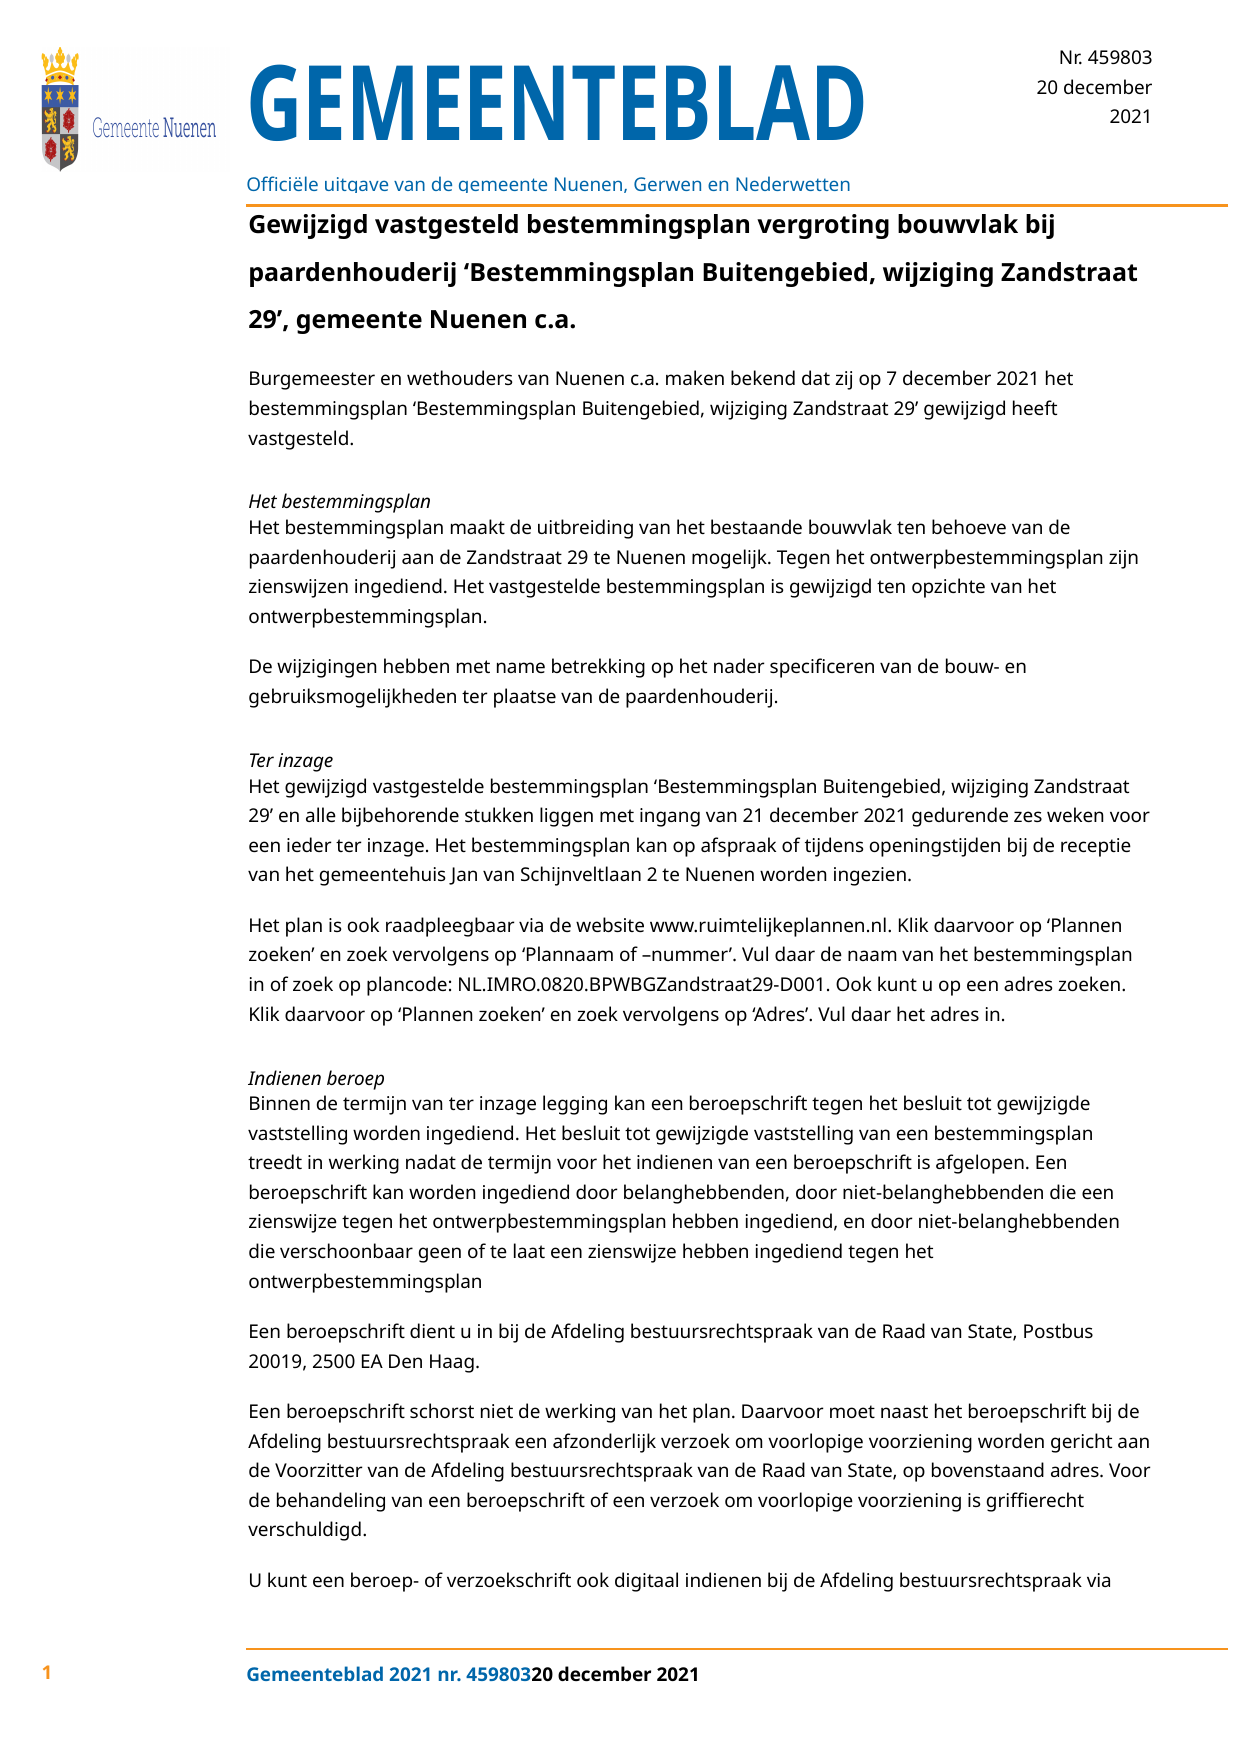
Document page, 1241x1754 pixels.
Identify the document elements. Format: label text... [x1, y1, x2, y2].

text Gewijzigd vastgesteld bestemmingsplan vergroting bouwvlak bij paardenhouderij ‘Bestemmingsplan Buitengebied, wijziging Zandstraat 29’, gemeente Nuenen c.a. [248, 207, 1152, 336]
picture [41, 47, 231, 172]
text Het bestemmingsplan maakt de uitbreiding van het bestaande bouwvlak ten behoeve van de paardenhouderij aan de Zandstraat 29 te Nuenen mogelijk. Tegen het ontwerpbestemmingsplan zijn zienswijzen ingediend. Het vastgestelde bestemmingsplan is gewijzigd ten opzichte van het ontwerpbestemmingsplan. [248, 514, 1152, 629]
text Een beroepschrift schorst niet de werking van het plan. Daarvoor moet naast het beroepschrift bij de Afdeling bestuursrechtspraak een afzonderlijk verzoek om voorlopige voorziening worden gericht aan de Voorzitter van de Afdeling bestuursrechtspraak van de Raad van State, op bovenstaand adres. Voor de behandeling van een beroepschrift of een verzoek om voorlopige voorziening is griffierecht verschuldigd. [248, 1398, 1152, 1542]
text U kunt een beroep- of verzoekschrift ook digitaal indienen bij de Afdeling bestuursrechtspraak via [248, 1567, 1152, 1593]
text Het bestemmingsplan [248, 489, 1152, 514]
text Het plan is ook raadpleegbaar via de website www.ruimtelijkeplannen.nl. Klik daarvoor op ‘Plannen zoeken’ en zoek vervolgens op ‘Plannaam of –nummer’. Vul daar de naam van het bestemmingsplan in of zoek op plancode: NL.IMRO.0820.BPWBGZandstraat29-D001. Ook kunt u op een adres zoeken. Klik daarvoor op ‘Plannen zoeken’ en zoek vervolgens op ‘Adres’. Vul daar het adres in. [248, 912, 1152, 1026]
text Burgemeester en wethouders van Nuenen c.a. maken bekend dat zij op 7 december 2021 het bestemmingsplan ‘Bestemmingsplan Buitengebied, wijziging Zandstraat 29’ gewijzigd heeft vastgesteld. [248, 366, 1152, 450]
text Binnen de termijn van ter inzage legging kan een beroepschrift tegen het besluit tot gewijzigde vaststelling worden ingediend. Het besluit tot gewijzigde vaststelling van een bestemmingsplan treedt in werking nadat de termijn voor het indienen van een beroepschrift is afgelopen. Een beroepschrift kan worden ingediend door belanghebbenden, door niet-belanghebbenden die een zienswijze tegen het ontwerpbestemmingsplan hebben ingediend, en door niet-belanghebbenden die verschoonbaar geen of te laat een zienswijze hebben ingediend tegen het ontwerpbestemmingsplan [248, 1090, 1152, 1294]
text De wijzigingen hebben met name betrekking op het nader specificeren van de bouw- en gebruiksmogelijkheden ter plaatse van de paardenhouderij. [248, 653, 1152, 709]
text Het gewijzigd vastgestelde bestemmingsplan ‘Bestemmingsplan Buitengebied, wijziging Zandstraat 29’ en alle bijbehorende stukken liggen met ingang van 21 december 2021 gedurende zes weken voor een ieder ter inzage. Het bestemmingsplan kan op afspraak of tijdens openingstijden bij de receptie van het gemeentehuis Jan van Schijnveltlaan 2 te Nuenen worden ingezien. [248, 773, 1152, 887]
text Indienen beroep [248, 1065, 1152, 1090]
text Ter inzage [248, 747, 1152, 773]
text Een beroepschrift dient u in bij de Afdeling bestuursrechtspraak van de Raad van State, Postbus 20019, 2500 EA Den Haag. [248, 1318, 1152, 1374]
